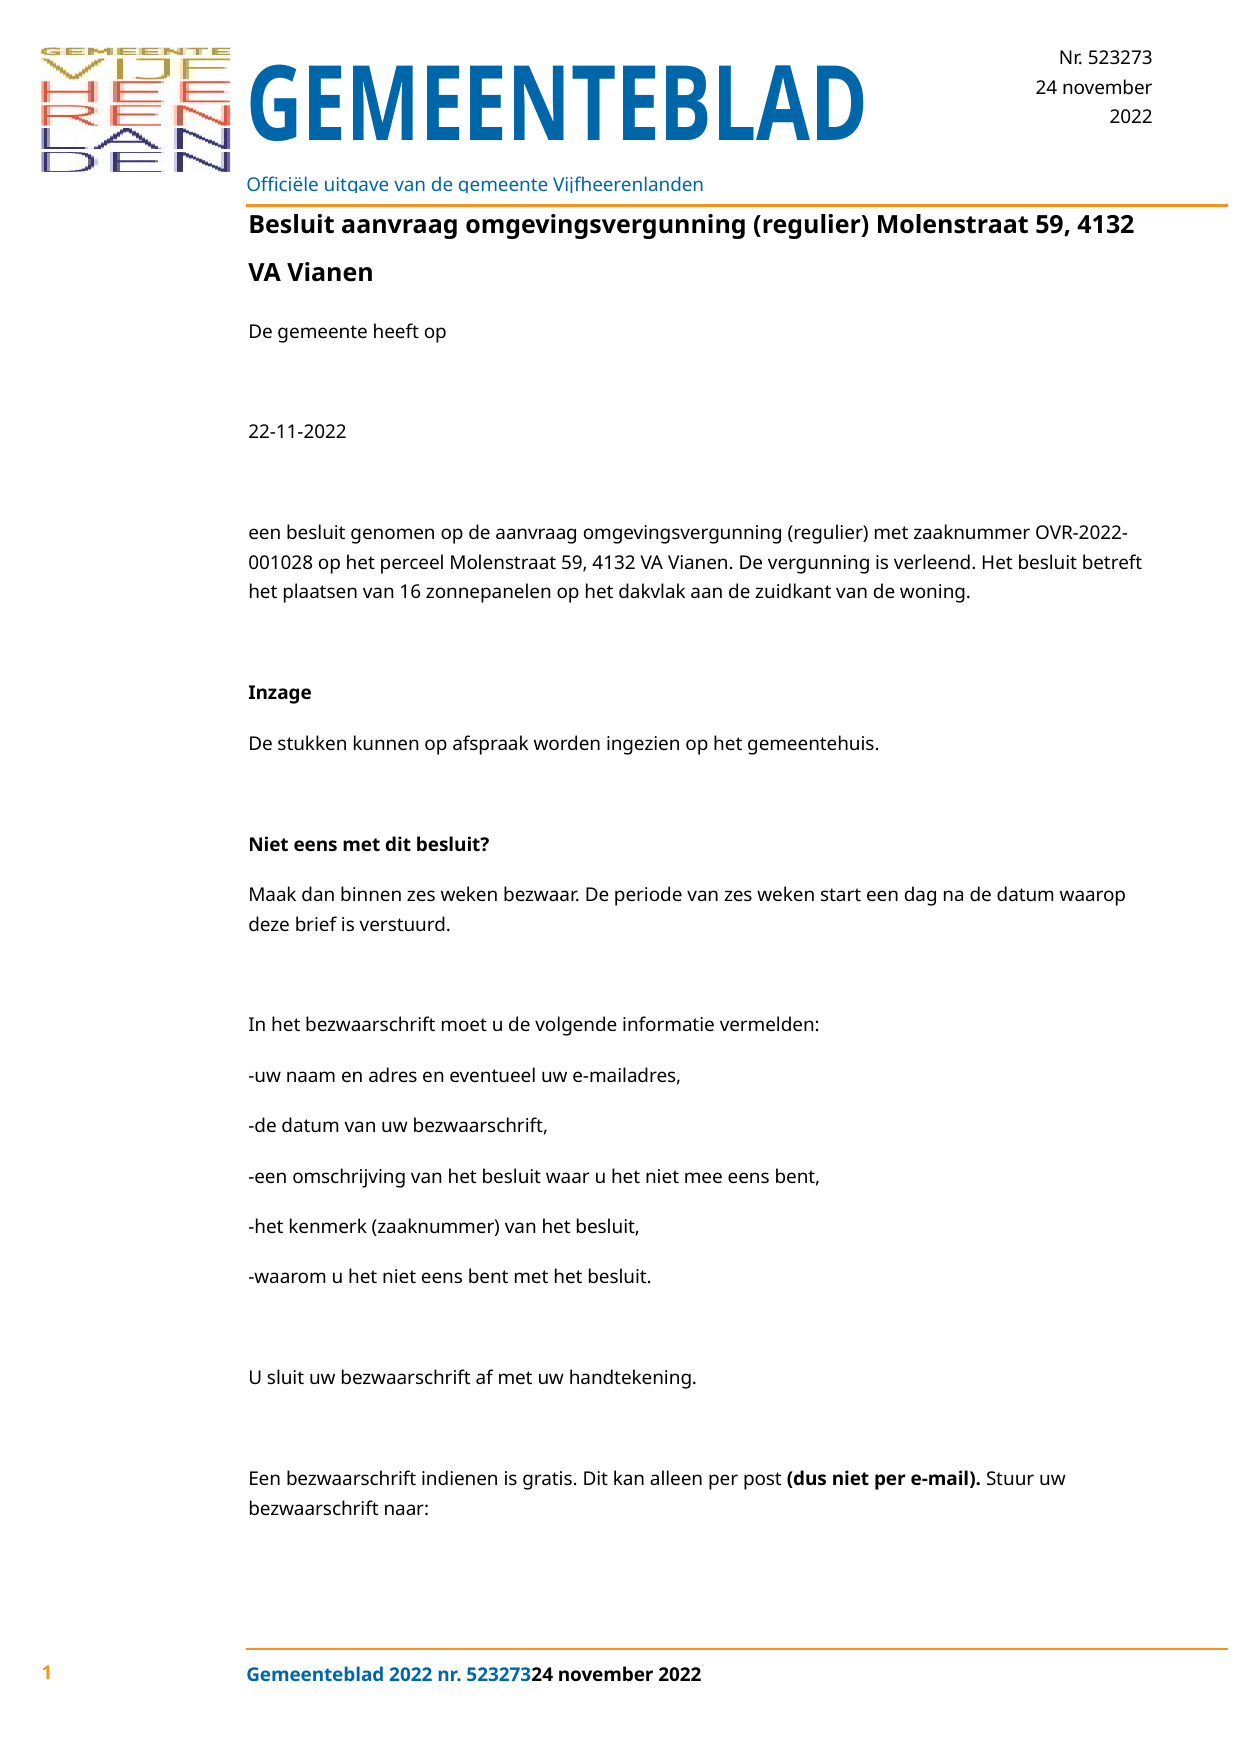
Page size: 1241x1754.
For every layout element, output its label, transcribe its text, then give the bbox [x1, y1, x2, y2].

text Inzage [248, 679, 1152, 705]
text Besluit aanvraag omgevingsvergunning (regulier) Molenstraat 59, 4132 VA Vianen [248, 207, 1152, 288]
text -waarom u het niet eens bent met het besluit. [248, 1264, 1152, 1289]
text U sluit uw bezwaarschrift af met uw handtekening. [248, 1364, 1152, 1390]
text een besluit genomen op de aanvraag omgevingsvergunning (regulier) met zaaknummer OVR-2022-001028 op het perceel Molenstraat 59, 4132 VA Vianen. De vergunning is verleend. Het besluit betreft het plaatsen van 16 zonnepanelen op het dakvlak aan de zuidkant van de woning. [248, 519, 1152, 604]
text Maak dan binnen zes weken bezwaar. De periode van zes weken start een dag na de datum waarop deze brief is verstuurd. [248, 881, 1152, 937]
text Een bezwaarschrift indienen is gratis. Dit kan alleen per post (dus niet per e-mail). Stuur uw bezwaarschrift naar: [248, 1465, 1152, 1521]
text De gemeente heeft op [248, 318, 1152, 344]
text -een omschrijving van het besluit waar u het niet mee eens bent, [248, 1163, 1152, 1189]
text Niet eens met dit besluit? [248, 831, 1152, 857]
text 22-11-2022 [248, 419, 1152, 444]
picture [41, 47, 231, 172]
text -het kenmerk (zaaknummer) van het besluit, [248, 1213, 1152, 1239]
text -de datum van uw bezwaarschrift, [248, 1112, 1152, 1138]
text De stukken kunnen op afspraak worden ingezien op het gemeentehuis. [248, 730, 1152, 756]
text In het bezwaarschrift moet u de volgende informatie vermelden: [248, 1012, 1152, 1037]
text -uw naam en adres en eventueel uw e-mailadres, [248, 1062, 1152, 1088]
